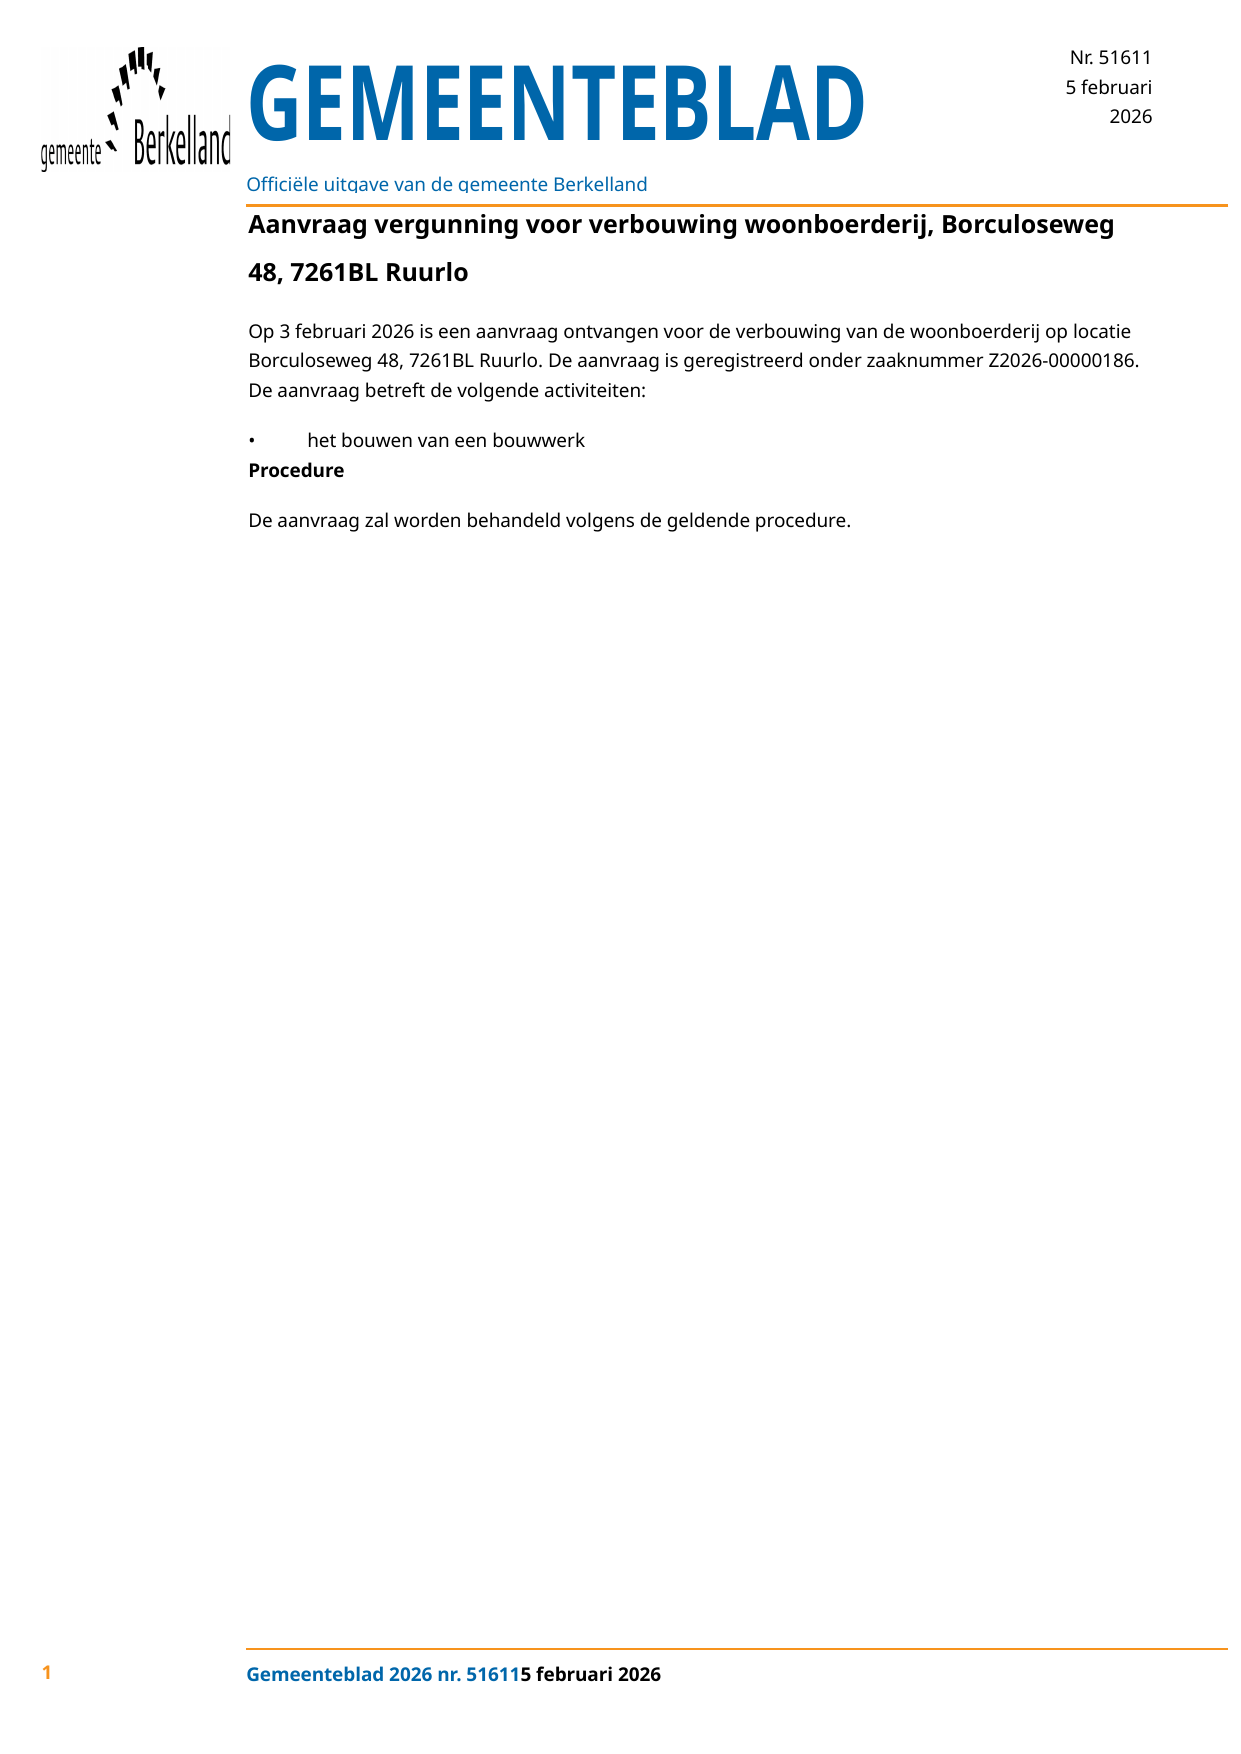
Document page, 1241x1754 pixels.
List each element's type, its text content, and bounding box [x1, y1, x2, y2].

text De aanvraag zal worden behandeld volgens de geldende procedure. [248, 507, 1152, 533]
text Op 3 februari 2026 is een aanvraag ontvangen voor de verbouwing van de woonboerderij op locatie Borculoseweg 48, 7261BL Ruurlo. De aanvraag is geregistreerd onder zaaknummer Z2026-00000186. De aanvraag betreft de volgende activiteiten: [248, 318, 1152, 403]
text Procedure [248, 457, 1152, 483]
list het bouwen van een bouwwerk [248, 427, 1152, 453]
picture [41, 47, 231, 172]
text Aanvraag vergunning voor verbouwing woonboerderij, Borculoseweg 48, 7261BL Ruurlo [248, 207, 1152, 288]
